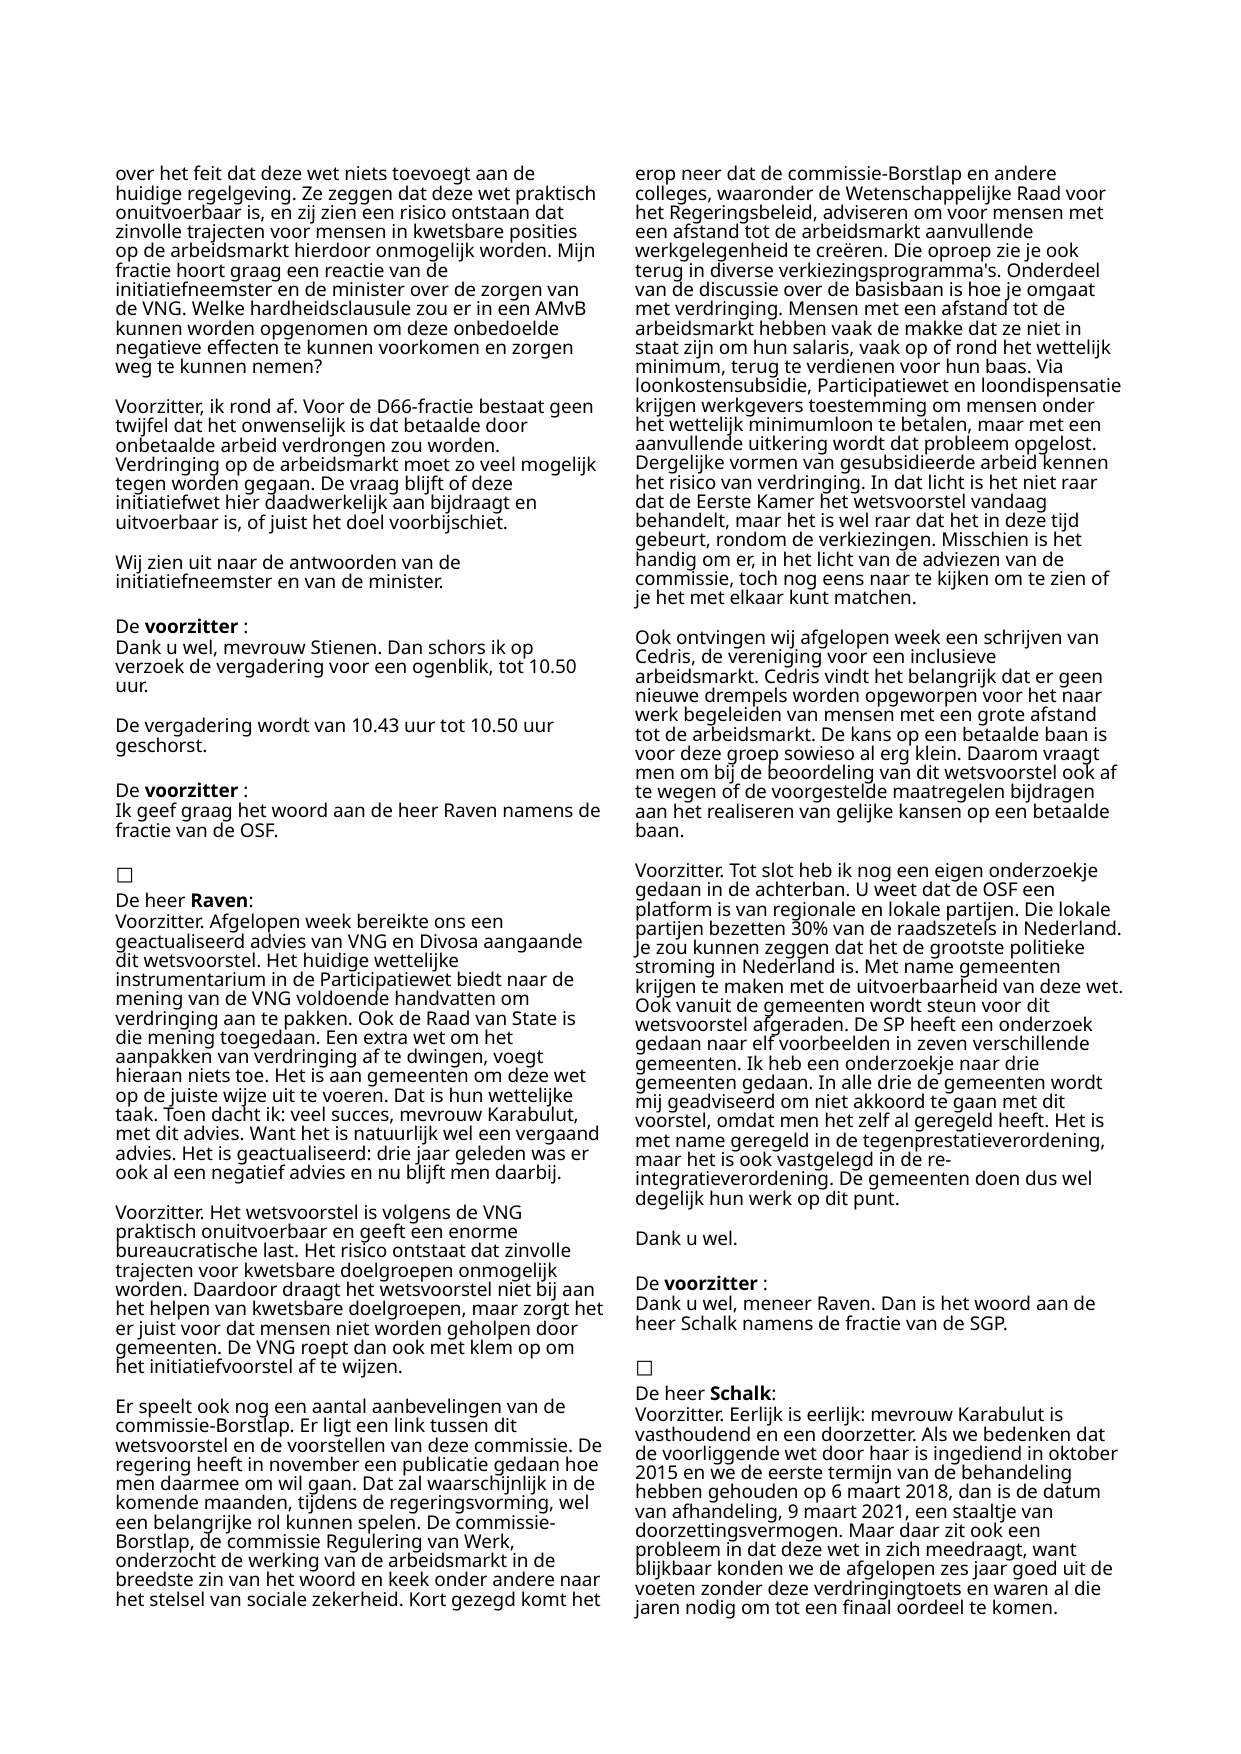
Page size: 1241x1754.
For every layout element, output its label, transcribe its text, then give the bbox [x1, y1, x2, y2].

text Voorzitter. Tot slot heb ik nog een eigen onderzoekje gedaan in de achterban. U weet dat de OSF een platform is van regionale en lokale partijen. Die lokale partijen bezetten 30% van de raadszetels in Nederland. Je zou kunnen zeggen dat het de grootste politieke stroming in Nederland is. Met name gemeenten krijgen te maken met de uitvoerbaarheid van deze wet. Ook vanuit de gemeenten wordt steun voor dit wetsvoorstel afgeraden. De SP heeft een onderzoek gedaan naar elf voorbeelden in zeven verschillende gemeenten. Ik heb een onderzoekje naar drie gemeenten gedaan. In alle drie de gemeenten wordt mij geadviseerd om niet akkoord te gaan met dit voorstel, omdat men het zelf al geregeld heeft. Het is met name geregeld in de tegenprestatieverordening, maar het is ook vastgelegd in de re-integratieverordening. De gemeenten doen dus wel degelijk hun werk op dit punt. [635, 862, 1125, 1209]
text Er speelt ook nog een aantal aanbevelingen van de commissie-Borstlap. Er ligt een link tussen dit wetsvoorstel en de voorstellen van deze commissie. De regering heeft in november een publicatie gedaan hoe men daarmee om wil gaan. Dat zal waarschijnlijk in de komende maanden, tijdens de regeringsvorming, wel een belangrijke rol kunnen spelen. De commissie-Borstlap, de commissie Regulering van Werk, onderzocht de werking van de arbeidsmarkt in de breedste zin van het woord en keek onder andere naar het stelsel van sociale zekerheid. Kort gezegd komt het [115, 1398, 605, 1610]
text Voorzitter, ik rond af. Voor de D66-fractie bestaat geen twijfel dat het onwenselijk is dat betaalde door onbetaalde arbeid verdrongen zou worden. Verdringing op de arbeidsmarkt moet zo veel mogelijk tegen worden gegaan. De vraag blijft of deze initiatiefwet hier daadwerkelijk aan bijdraagt en uitvoerbaar is, of juist het doel voorbijschiet. [115, 398, 605, 533]
text over het feit dat deze wet niets toevoegt aan de huidige regelgeving. Ze zeggen dat deze wet praktisch onuitvoerbaar is, en zij zien een risico ontstaan dat zinvolle trajecten voor mensen in kwetsbare posities op de arbeidsmarkt hierdoor onmogelijk worden. Mijn fractie hoort graag een reactie van de initiatiefneemster en de minister over de zorgen van de VNG. Welke hardheidsclausule zou er in een AMvB kunnen worden opgenomen om deze onbedoelde negatieve effecten te kunnen voorkomen en zorgen weg te kunnen nemen? [115, 165, 605, 377]
text Voorzitter. Afgelopen week bereikte ons een geactualiseerd advies van VNG en Divosa aangaande dit wetsvoorstel. Het huidige wettelijke instrumentarium in de Participatiewet biedt naar de mening van de VNG voldoende handvatten om verdringing aan te pakken. Ook de Raad van State is die mening toegedaan. Een extra wet om het aanpakken van verdringing af te dwingen, voegt hieraan niets toe. Het is aan gemeenten om deze wet op de juiste wijze uit te voeren. Dat is hun wettelijke taak. Toen dacht ik: veel succes, mevrouw Karabulut, met dit advies. Want het is natuurlijk wel een vergaand advies. Het is geactualiseerd: drie jaar geleden was er ook al een negatief advies en nu blijft men daarbij. [115, 913, 605, 1183]
text Wij zien uit naar de antwoorden van de initiatiefneemster en van de minister. [115, 554, 605, 592]
text De voorzitter : [115, 777, 605, 802]
text De vergadering wordt van 10.43 uur tot 10.50 uur geschorst. [115, 717, 605, 756]
text De heer Raven: [115, 888, 605, 913]
text De voorzitter : [115, 613, 605, 639]
text erop neer dat de commissie-Borstlap en andere colleges, waaronder de Wetenschappelijke Raad voor het Regeringsbeleid, adviseren om voor mensen met een afstand tot de arbeidsmarkt aanvullende werkgelegenheid te creëren. Die oproep zie je ook terug in diverse verkiezingsprogramma's. Onderdeel van de discussie over de basisbaan is hoe je omgaat met verdringing. Mensen met een afstand tot de arbeidsmarkt hebben vaak de makke dat ze niet in staat zijn om hun salaris, vaak op of rond het wettelijk minimum, terug te verdienen voor hun baas. Via loonkostensubsidie, Participatiewet en loondispensatie krijgen werkgevers toestemming om mensen onder het wettelijk minimumloon te betalen, maar met een aanvullende uitkering wordt dat probleem opgelost. Dergelijke vormen van gesubsidieerde arbeid kennen het risico van verdringing. In dat licht is het niet raar dat de Eerste Kamer het wetsvoorstel vandaag behandelt, maar het is wel raar dat het in deze tijd gebeurt, rondom de verkiezingen. Misschien is het handig om er, in het licht van de adviezen van de commissie, toch nog eens naar te kijken om te zien of je het met elkaar kunt matchen. [635, 165, 1125, 608]
text Ook ontvingen wij afgelopen week een schrijven van Cedris, de vereniging voor een inclusieve arbeidsmarkt. Cedris vindt het belangrijk dat er geen nieuwe drempels worden opgeworpen voor het naar werk begeleiden van mensen met een grote afstand tot de arbeidsmarkt. De kans op een betaalde baan is voor deze groep sowieso al erg klein. Daarom vraagt men om bij de beoordeling van dit wetsvoorstel ook af te wegen of de voorgestelde maatregelen bijdragen aan het realiseren van gelijke kansen op een betaalde baan. [635, 629, 1125, 841]
text ⬜ [115, 862, 605, 888]
text Dank u wel, meneer Raven. Dan is het woord aan de heer Schalk namens de fractie van de SGP. [635, 1295, 1125, 1334]
text Voorzitter. Eerlijk is eerlijk: mevrouw Karabulut is vasthoudend en een doorzetter. Als we bedenken dat de voorliggende wet door haar is ingediend in oktober 2015 en we de eerste termijn van de behandeling hebben gehouden op 6 maart 2018, dan is de datum van afhandeling, 9 maart 2021, een staaltje van doorzettingsvermogen. Maar daar zit ook een probleem in dat deze wet in zich meedraagt, want blijkbaar konden we de afgelopen zes jaar goed uit de voeten zonder deze verdringingtoets en waren al die jaren nodig om tot een finaal oordeel te komen. [635, 1406, 1125, 1618]
text ⬜ [635, 1355, 1125, 1381]
text De heer Schalk: [635, 1381, 1125, 1406]
text Dank u wel. [635, 1229, 1125, 1249]
text De voorzitter : [635, 1270, 1125, 1295]
text Dank u wel, mevrouw Stienen. Dan schors ik op verzoek de vergadering voor een ogenblik, tot 10.50 uur. [115, 639, 605, 697]
text Ik geef graag het woord aan de heer Raven namens de fractie van de OSF. [115, 802, 605, 841]
text Voorzitter. Het wetsvoorstel is volgens de VNG praktisch onuitvoerbaar en geeft een enorme bureaucratische last. Het risico ontstaat dat zinvolle trajecten voor kwetsbare doelgroepen onmogelijk worden. Daardoor draagt het wetsvoorstel niet bij aan het helpen van kwetsbare doelgroepen, maar zorgt het er juist voor dat mensen niet worden geholpen door gemeenten. De VNG roept dan ook met klem op om het initiatiefvoorstel af te wijzen. [115, 1204, 605, 1377]
